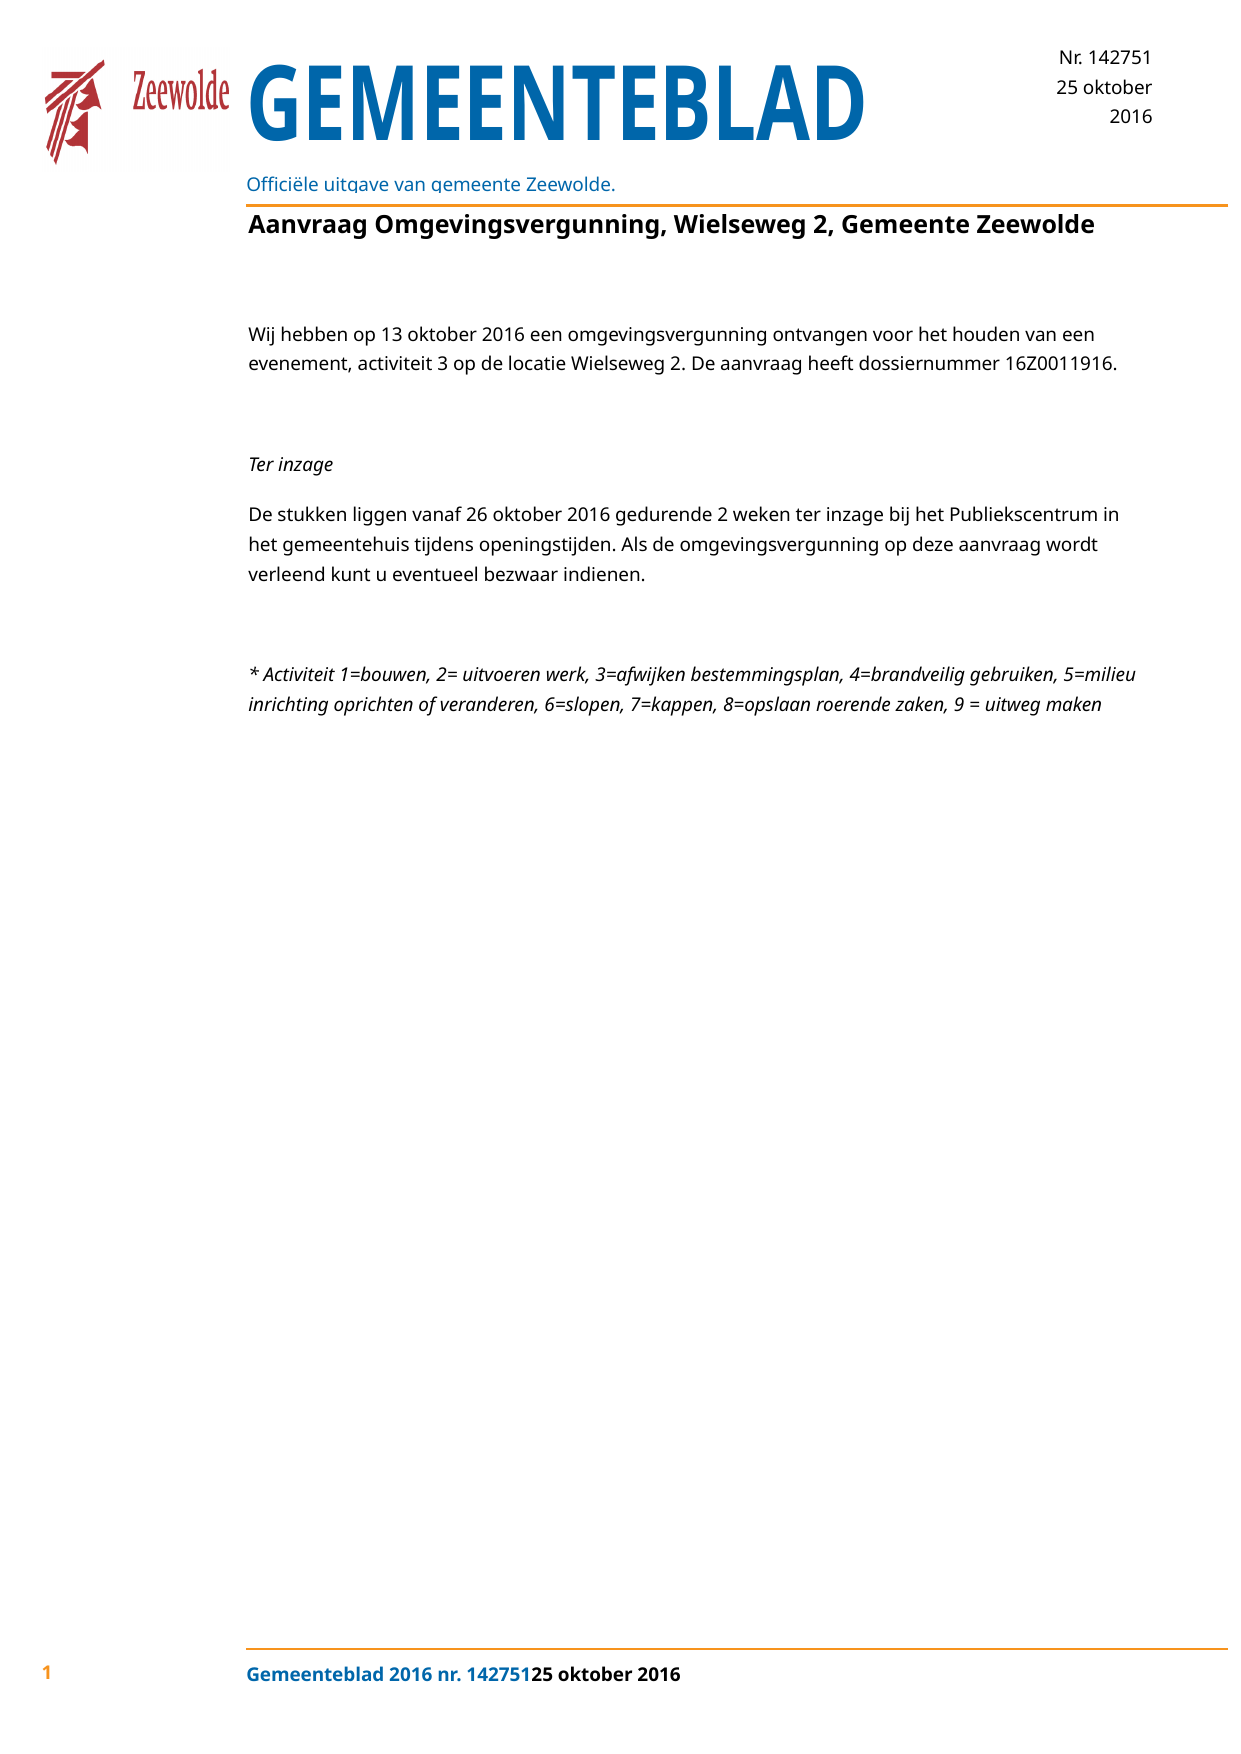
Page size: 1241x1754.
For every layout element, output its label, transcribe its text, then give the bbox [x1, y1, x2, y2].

text Wij hebben op 13 oktober 2016 een omgevingsvergunning ontvangen voor het houden van een evenement, activiteit 3 op de locatie Wielseweg 2. De aanvraag heeft dossiernummer 16Z0011916. [248, 321, 1152, 376]
text Aanvraag Omgevingsvergunning, Wielseweg 2, Gemeente Zeewolde [248, 207, 1152, 241]
text De stukken liggen vanaf 26 oktober 2016 gedurende 2 weken ter inzage bij het Publiekscentrum in het gemeentehuis tijdens openingstijden. Als de omgevingsvergunning op deze aanvraag wordt verleend kunt u eventueel bezwaar indienen. [248, 502, 1152, 586]
text Ter inzage [248, 451, 1152, 477]
picture [41, 47, 231, 172]
text * Activiteit 1=bouwen, 2= uitvoeren werk, 3=afwijken bestemmingsplan, 4=brandveilig gebruiken, 5=milieu inrichting oprichten of veranderen, 6=slopen, 7=kappen, 8=opslaan roerende zaken, 9 = uitweg maken [248, 662, 1152, 717]
